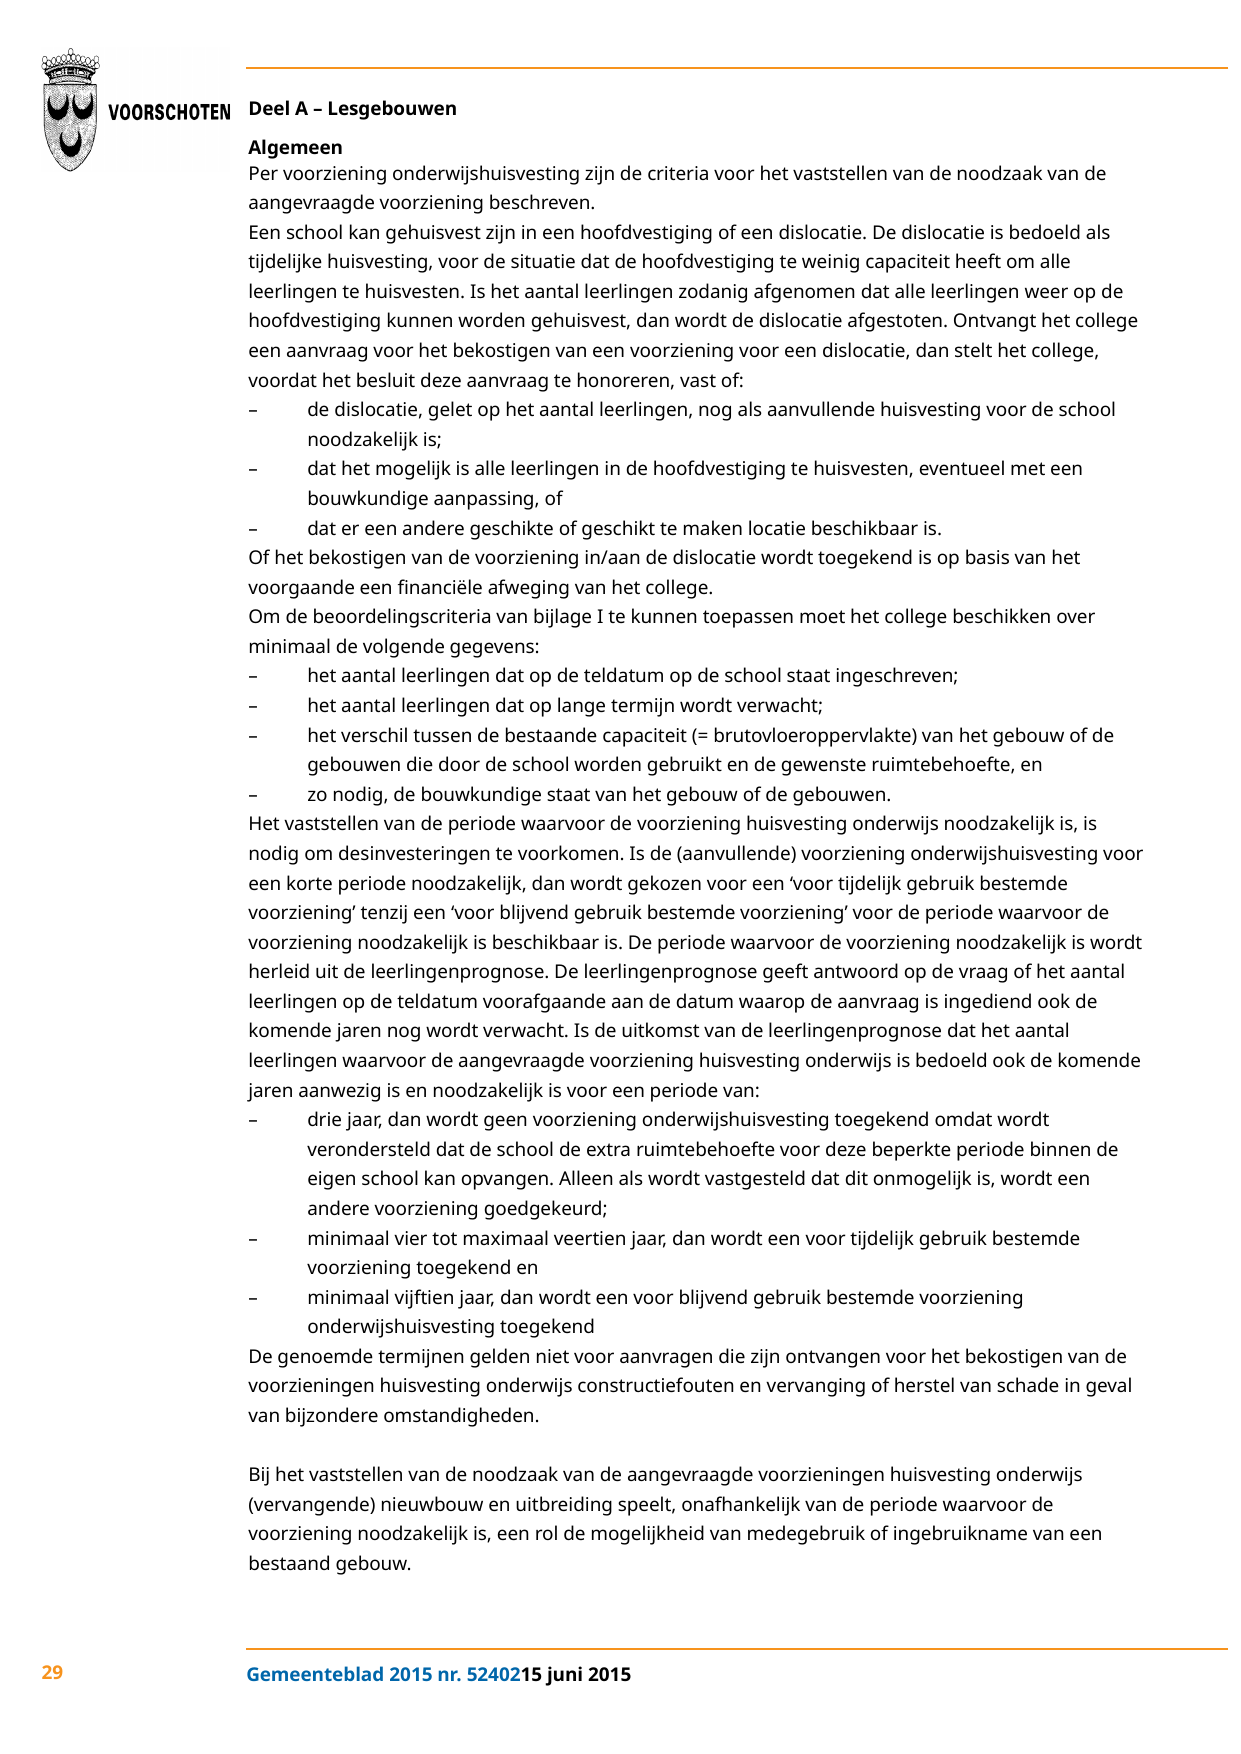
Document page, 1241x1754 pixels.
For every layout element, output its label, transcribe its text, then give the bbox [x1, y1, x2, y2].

text Deel A – Lesgebouwen [248, 95, 1152, 121]
list drie jaar, dan wordt geen voorziening onderwijshuisvesting toegekend omdat wordt verondersteld dat de school de extra ruimtebehoefte voor deze beperkte periode binnen de eigen school kan opvangen. Alleen als wordt vastgesteld dat dit onmogelijk is, wordt een andere voorziening goedgekeurd; [248, 1106, 1152, 1221]
text De genoemde termijnen gelden niet voor aanvragen die zijn ontvangen voor het bekostigen van de voorzieningen huisvesting onderwijs constructiefouten en vervanging of herstel van schade in geval van bijzondere omstandigheden. [248, 1343, 1152, 1428]
list het aantal leerlingen dat op lange termijn wordt verwacht; [248, 692, 1152, 718]
list zo nodig, de bouwkundige staat van het gebouw of de gebouwen. [248, 781, 1152, 807]
list het verschil tussen de bestaande capaciteit (= brutovloeroppervlakte) van het gebouw of de gebouwen die door de school worden gebruikt en de gewenste ruimtebehoefte, en [248, 722, 1152, 777]
text Om de beoordelingscriteria van bijlage I te kunnen toepassen moet het college beschikken over minimaal de volgende gegevens: [248, 603, 1152, 659]
text Bij het vaststellen van de noodzaak van de aangevraagde voorzieningen huisvesting onderwijs (vervangende) nieuwbouw en uitbreiding speelt, onafhankelijk van de periode waarvoor de voorziening noodzakelijk is, een rol de mogelijkheid van medegebruik of ingebruikname van een bestaand gebouw. [248, 1461, 1152, 1576]
list de dislocatie, gelet op het aantal leerlingen, nog als aanvullende huisvesting voor de school noodzakelijk is; [248, 396, 1152, 452]
list minimaal vijftien jaar, dan wordt een voor blijvend gebruik bestemde voorziening onderwijshuisvesting toegekend [248, 1284, 1152, 1339]
list dat er een andere geschikte of geschikt te maken locatie beschikbaar is. [248, 515, 1152, 541]
text Of het bekostigen van de voorziening in/aan de dislocatie wordt toegekend is op basis van het voorgaande een financiële afweging van het college. [248, 544, 1152, 600]
text Per voorziening onderwijshuisvesting zijn de criteria voor het vaststellen van de noodzaak van de aangevraagde voorziening beschreven. [248, 160, 1152, 215]
text Het vaststellen van de periode waarvoor de voorziening huisvesting onderwijs noodzakelijk is, is nodig om desinvesteringen te voorkomen. Is de (aanvullende) voorziening onderwijshuisvesting voor een korte periode noodzakelijk, dan wordt gekozen voor een ‘voor tijdelijk gebruik bestemde voorziening’ tenzij een ‘voor blijvend gebruik bestemde voorziening’ voor de periode waarvoor de voorziening noodzakelijk is beschikbaar is. De periode waarvoor de voorziening noodzakelijk is wordt herleid uit de leerlingenprognose. De leerlingenprognose geeft antwoord op de vraag of het aantal leerlingen op de teldatum voorafgaande aan de datum waarop de aanvraag is ingediend ook de komende jaren nog wordt verwacht. Is de uitkomst van de leerlingenprognose dat het aantal leerlingen waarvoor de aangevraagde voorziening huisvesting onderwijs is bedoeld ook de komende jaren aanwezig is en noodzakelijk is voor een periode van: [248, 811, 1152, 1103]
text Een school kan gehuisvest zijn in een hoofdvestiging of een dislocatie. De dislocatie is bedoeld als tijdelijke huisvesting, voor de situatie dat de hoofdvestiging te weinig capaciteit heeft om alle leerlingen te huisvesten. Is het aantal leerlingen zodanig afgenomen dat alle leerlingen weer op de hoofdvestiging kunnen worden gehuisvest, dan wordt de dislocatie afgestoten. Ontvangt het college een aanvraag voor het bekostigen van een voorziening voor een dislocatie, dan stelt het college, voordat het besluit deze aanvraag te honoreren, vast of: [248, 219, 1152, 393]
text Algemeen [248, 134, 1152, 160]
list het aantal leerlingen dat op de teldatum op de school staat ingeschreven; [248, 663, 1152, 688]
list minimaal vier tot maximaal veertien jaar, dan wordt een voor tijdelijk gebruik bestemde voorziening toegekend en [248, 1225, 1152, 1280]
picture [41, 47, 231, 172]
list dat het mogelijk is alle leerlingen in de hoofdvestiging te huisvesten, eventueel met een bouwkundige aanpassing, of [248, 456, 1152, 511]
